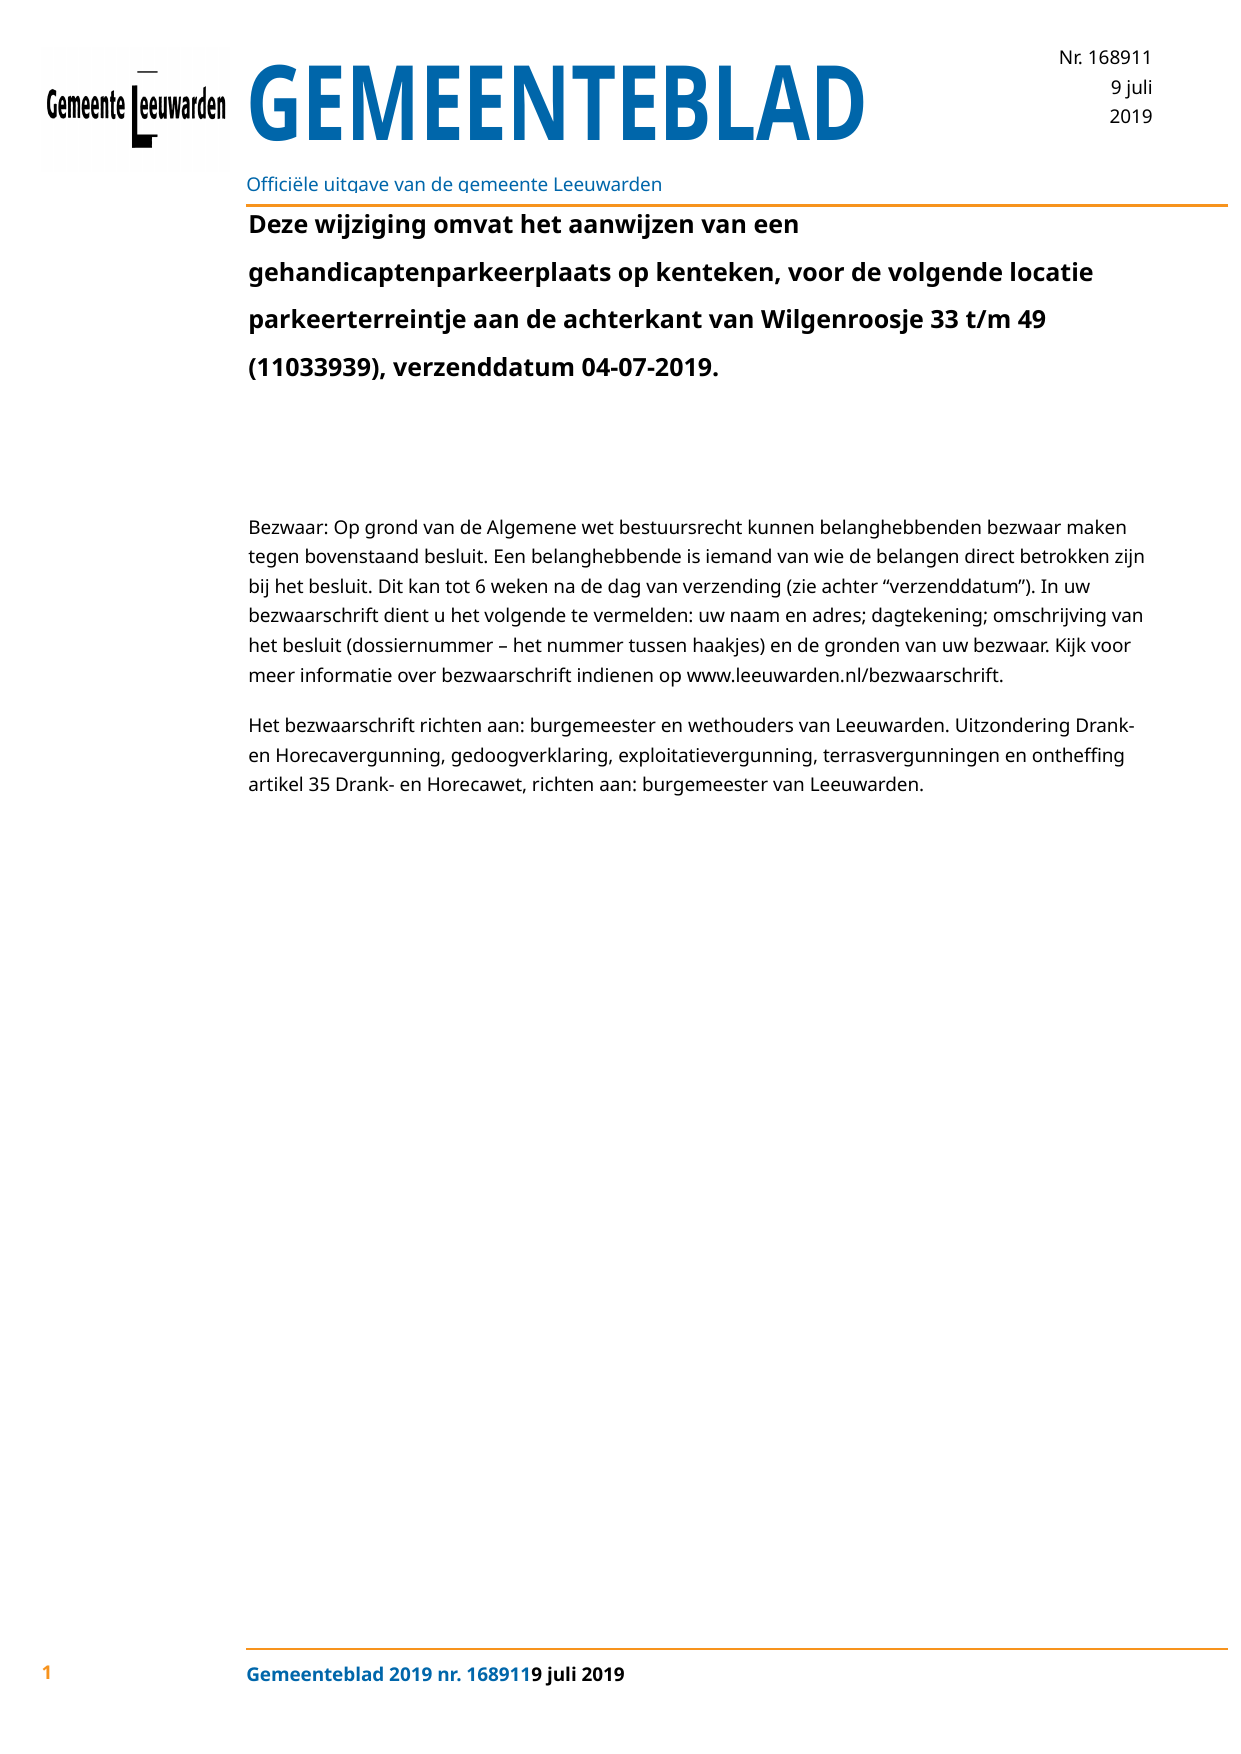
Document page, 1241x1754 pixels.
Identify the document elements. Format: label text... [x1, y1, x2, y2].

text Het bezwaarschrift richten aan: burgemeester en wethouders van Leeuwarden. Uitzondering Drank- en Horecavergunning, gedoogverklaring, exploitatievergunning, terrasvergunningen en ontheffing artikel 35 Drank- en Horecawet, richten aan: burgemeester van Leeuwarden. [248, 712, 1152, 797]
text Deze wijziging omvat het aanwijzen van een gehandicaptenparkeerplaats op kenteken, voor de volgende locatie parkeerterreintje aan de achterkant van Wilgenroosje 33 t/m 49 (11033939), verzenddatum 04-07-2019. [248, 207, 1152, 384]
picture [41, 47, 231, 172]
text Bezwaar: Op grond van de Algemene wet bestuursrecht kunnen belanghebbenden bezwaar maken tegen bovenstaand besluit. Een belanghebbende is iemand van wie de belangen direct betrokken zijn bij het besluit. Dit kan tot 6 weken na de dag van verzending (zie achter “verzenddatum”). In uw bezwaarschrift dient u het volgende te vermelden: uw naam en adres; dagtekening; omschrijving van het besluit (dossiernummer – het nummer tussen haakjes) en de gronden van uw bezwaar. Kijk voor meer informatie over bezwaarschrift indienen op www.leeuwarden.nl/bezwaarschrift. [248, 514, 1152, 688]
